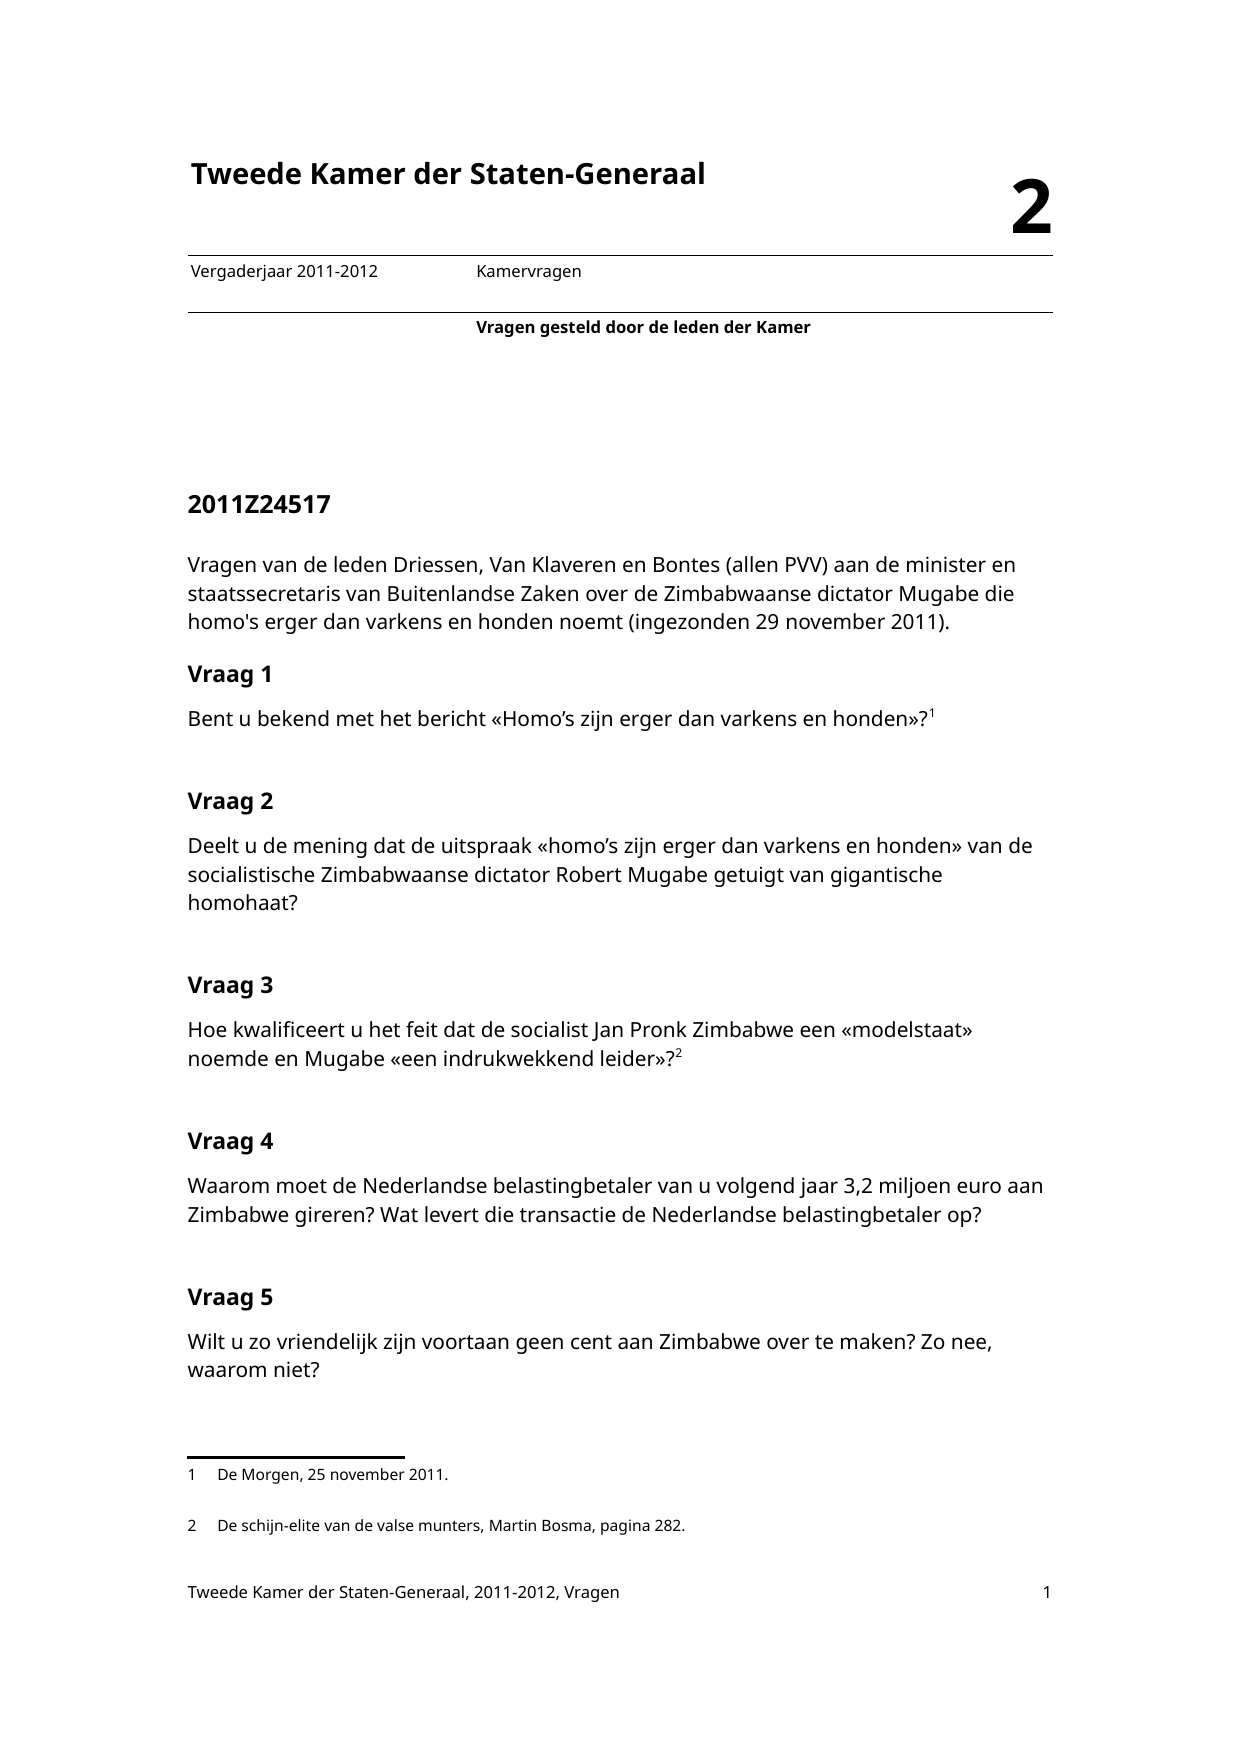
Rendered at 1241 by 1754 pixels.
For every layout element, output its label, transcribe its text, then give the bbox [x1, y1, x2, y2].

subtitle Vraag 4 [187, 1125, 1053, 1156]
text 2011Z24517 [187, 487, 1053, 521]
text Vragen van de leden Driessen, Van Klaveren en Bontes (allen PVV) aan de minister en staatssecretaris van Buitenlandse Zaken over de Zimbabwaanse dictator Mugabe die homo's erger dan varkens en honden noemt (ingezonden 29 november 2011). [187, 550, 1053, 636]
text De Morgen, 25 november 2011. [187, 1449, 1053, 1478]
text Hoe kwalificeert u het feit dat de socialist Jan Pronk Zimbabwe een «modelstaat» noemde en Mugabe «een indrukwekkend leider»? [187, 1016, 1053, 1072]
text Waarom moet de Nederlandse belastingbetaler van u volgend jaar 3,2 miljoen euro aan Zimbabwe gireren? Wat levert die transactie de Nederlandse belastingbetaler op? [187, 1171, 1053, 1228]
text Bent u bekend met het bericht «Homo’s zijn erger dan varkens en honden»? [187, 704, 1053, 733]
table_cell [188, 313, 473, 339]
subtitle Vraag 1 [187, 658, 1053, 689]
text Wilt u zo vriendelijk zijn voortaan geen cent aan Zimbabwe over te maken? Zo nee, waarom niet? [187, 1327, 1053, 1384]
table_header Tweede Kamer der Staten-Generaal [188, 150, 879, 255]
subtitle Vraag 3 [187, 969, 1053, 1001]
table_cell Kamervragen [473, 256, 1053, 312]
text De schijn-elite van de valse munters, Martin Bosma, pagina 282. [187, 1508, 1053, 1536]
subtitle Vraag 5 [187, 1281, 1053, 1312]
subtitle Vraag 2 [187, 785, 1053, 817]
table_header 2 [880, 150, 1053, 255]
text Deelt u de mening dat de uitspraak «homo’s zijn erger dan varkens en honden» van de socialistische Zimbabwaanse dictator Robert Mugabe getuigt van gigantische homohaat? [187, 832, 1053, 917]
table_cell Vragen gesteld door de leden der Kamer [473, 313, 1053, 339]
table_cell Vergaderjaar 2011-2012 [188, 256, 473, 312]
